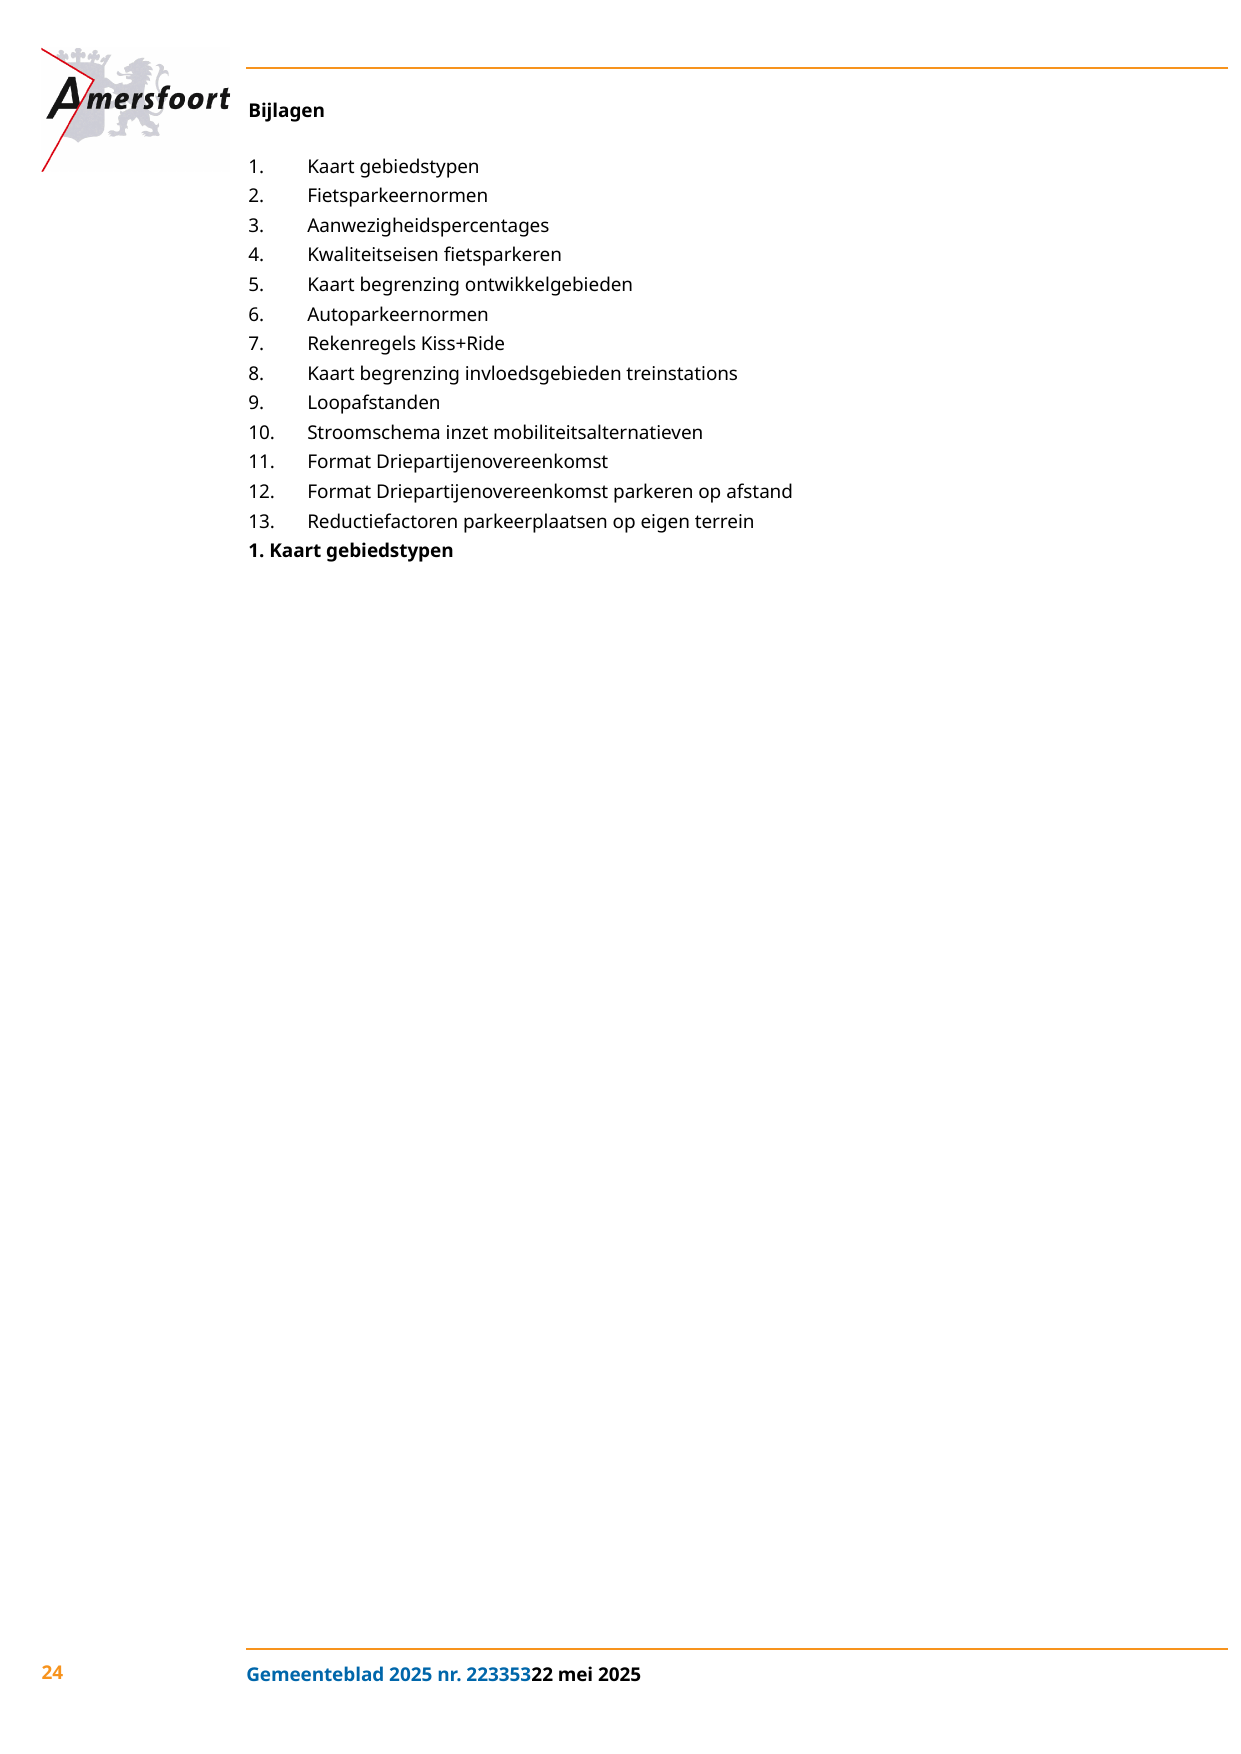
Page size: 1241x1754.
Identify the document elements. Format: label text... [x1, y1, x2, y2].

picture [41, 47, 231, 172]
list Rekenregels Kiss+Ride [248, 330, 1152, 356]
text 1. Kaart gebiedstypen [248, 537, 1152, 563]
text Bijlagen [248, 95, 1152, 123]
list Kaart gebiedstypen [248, 153, 1152, 179]
list Autoparkeernormen [248, 301, 1152, 327]
list Kwaliteitseisen fietsparkeren [248, 242, 1152, 267]
list Aanwezigheidspercentages [248, 212, 1152, 238]
list Loopafstanden [248, 389, 1152, 415]
list Format Driepartijenovereenkomst [248, 449, 1152, 474]
list Reductiefactoren parkeerplaatsen op eigen terrein [248, 508, 1152, 534]
list Format Driepartijenovereenkomst parkeren op afstand [248, 478, 1152, 504]
list Kaart begrenzing invloedsgebieden treinstations [248, 360, 1152, 386]
list Fietsparkeernormen [248, 182, 1152, 208]
list Kaart begrenzing ontwikkelgebieden [248, 271, 1152, 297]
list Stroomschema inzet mobiliteitsalternatieven [248, 419, 1152, 445]
